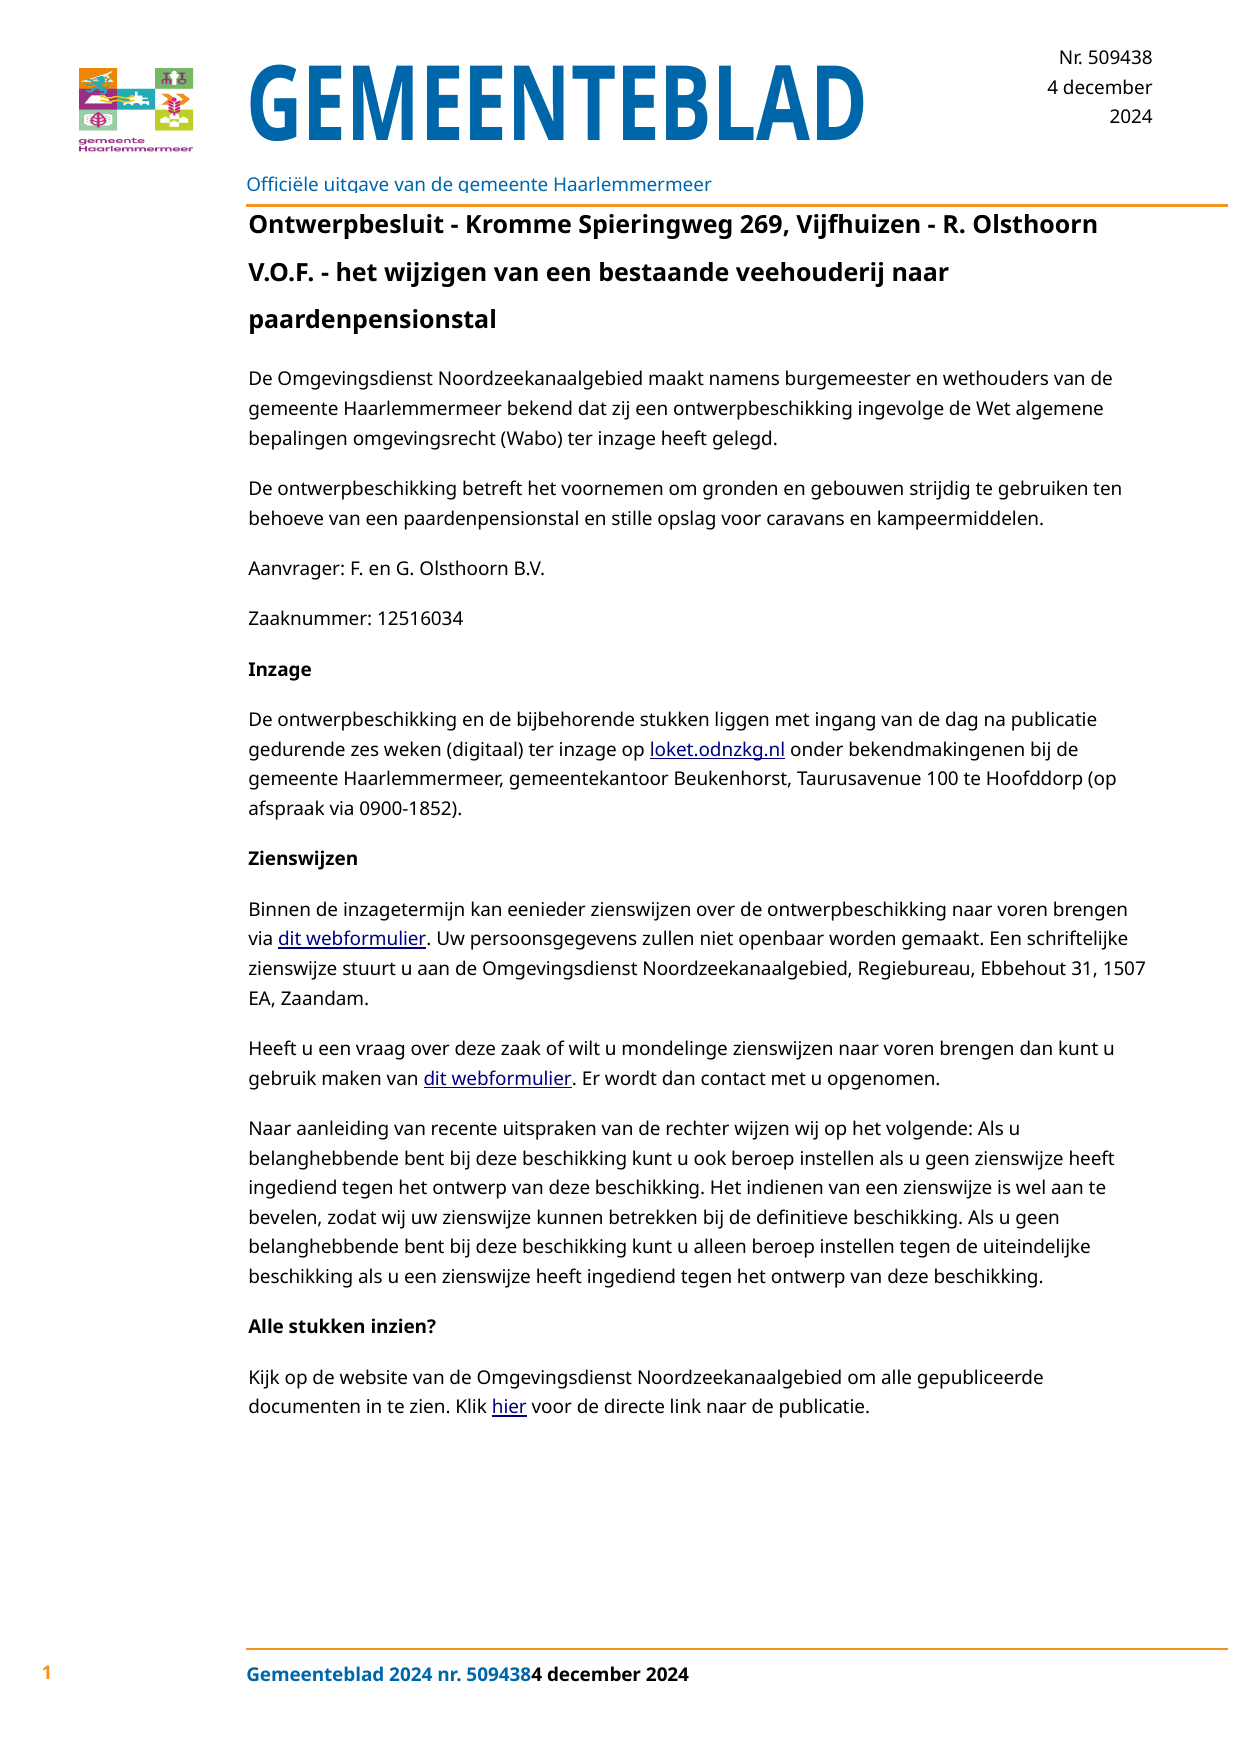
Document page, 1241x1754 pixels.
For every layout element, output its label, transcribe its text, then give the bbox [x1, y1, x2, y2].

text Zienswijzen [248, 846, 1152, 871]
text Naar aanleiding van recente uitspraken van de rechter wijzen wij op het volgende: Als u belanghebbende bent bij deze beschikking kunt u ook beroep instellen als u geen zienswijze heeft ingediend tegen het ontwerp van deze beschikking. Het indienen van een zienswijze is wel aan te bevelen, zodat wij uw zienswijze kunnen betrekken bij de definitieve beschikking. Als u geen belanghebbende bent bij deze beschikking kunt u alleen beroep instellen tegen de uiteindelijke beschikking als u een zienswijze heeft ingediend tegen het ontwerp van deze beschikking. [248, 1115, 1152, 1289]
text Heeft u een vraag over deze zaak of wilt u mondelinge zienswijzen naar voren brengen dan kunt u gebruik maken van dit webformulier. Er wordt dan contact met u opgenomen. [248, 1035, 1152, 1090]
text De ontwerpbeschikking betreft het voornemen om gronden en gebouwen strijdig te gebruiken ten behoeve van een paardenpensionstal en stille opslag voor caravans en kampeermiddelen. [248, 475, 1152, 530]
text Kijk op de website van de Omgevingsdienst Noordzeekanaalgebied om alle gepubliceerde documenten in te zien. Klik hier voor de directe link naar de publicatie. [248, 1364, 1152, 1419]
text De ontwerpbeschikking en de bijbehorende stukken liggen met ingang van de dag na publicatie gedurende zes weken (digitaal) ter inzage op loket.odnzkg.nl onder bekendmakingenen bij de gemeente Haarlemmermeer, gemeentekantoor Beukenhorst, Taurusavenue 100 te Hoofddorp (op afspraak via 0900-1852). [248, 706, 1152, 821]
text Aanvrager: F. en G. Olsthoorn B.V. [248, 555, 1152, 581]
text Ontwerpbesluit - Kromme Spieringweg 269, Vijfhuizen - R. Olsthoorn V.O.F. - het wijzigen van een bestaande veehouderij naar paardenpensionstal [248, 207, 1152, 336]
text Binnen de inzagetermijn kan eenieder zienswijzen over de ontwerpbeschikking naar voren brengen via dit webformulier. Uw persoonsgegevens zullen niet openbaar worden gemaakt. Een schriftelijke zienswijze stuurt u aan de Omgevingsdienst Noordzeekanaalgebied, Regiebureau, Ebbehout 31, 1507 EA, Zaandam. [248, 896, 1152, 1010]
text Zaaknummer: 12516034 [248, 606, 1152, 631]
text Alle stukken inzien? [248, 1313, 1152, 1339]
text Inzage [248, 656, 1152, 682]
text De Omgevingsdienst Noordzeekanaalgebied maakt namens burgemeester en wethouders van de gemeente Haarlemmermeer bekend dat zij een ontwerpbeschikking ingevolge de Wet algemene bepalingen omgevingsrecht (Wabo) ter inzage heeft gelegd. [248, 366, 1152, 450]
picture [41, 47, 231, 172]
